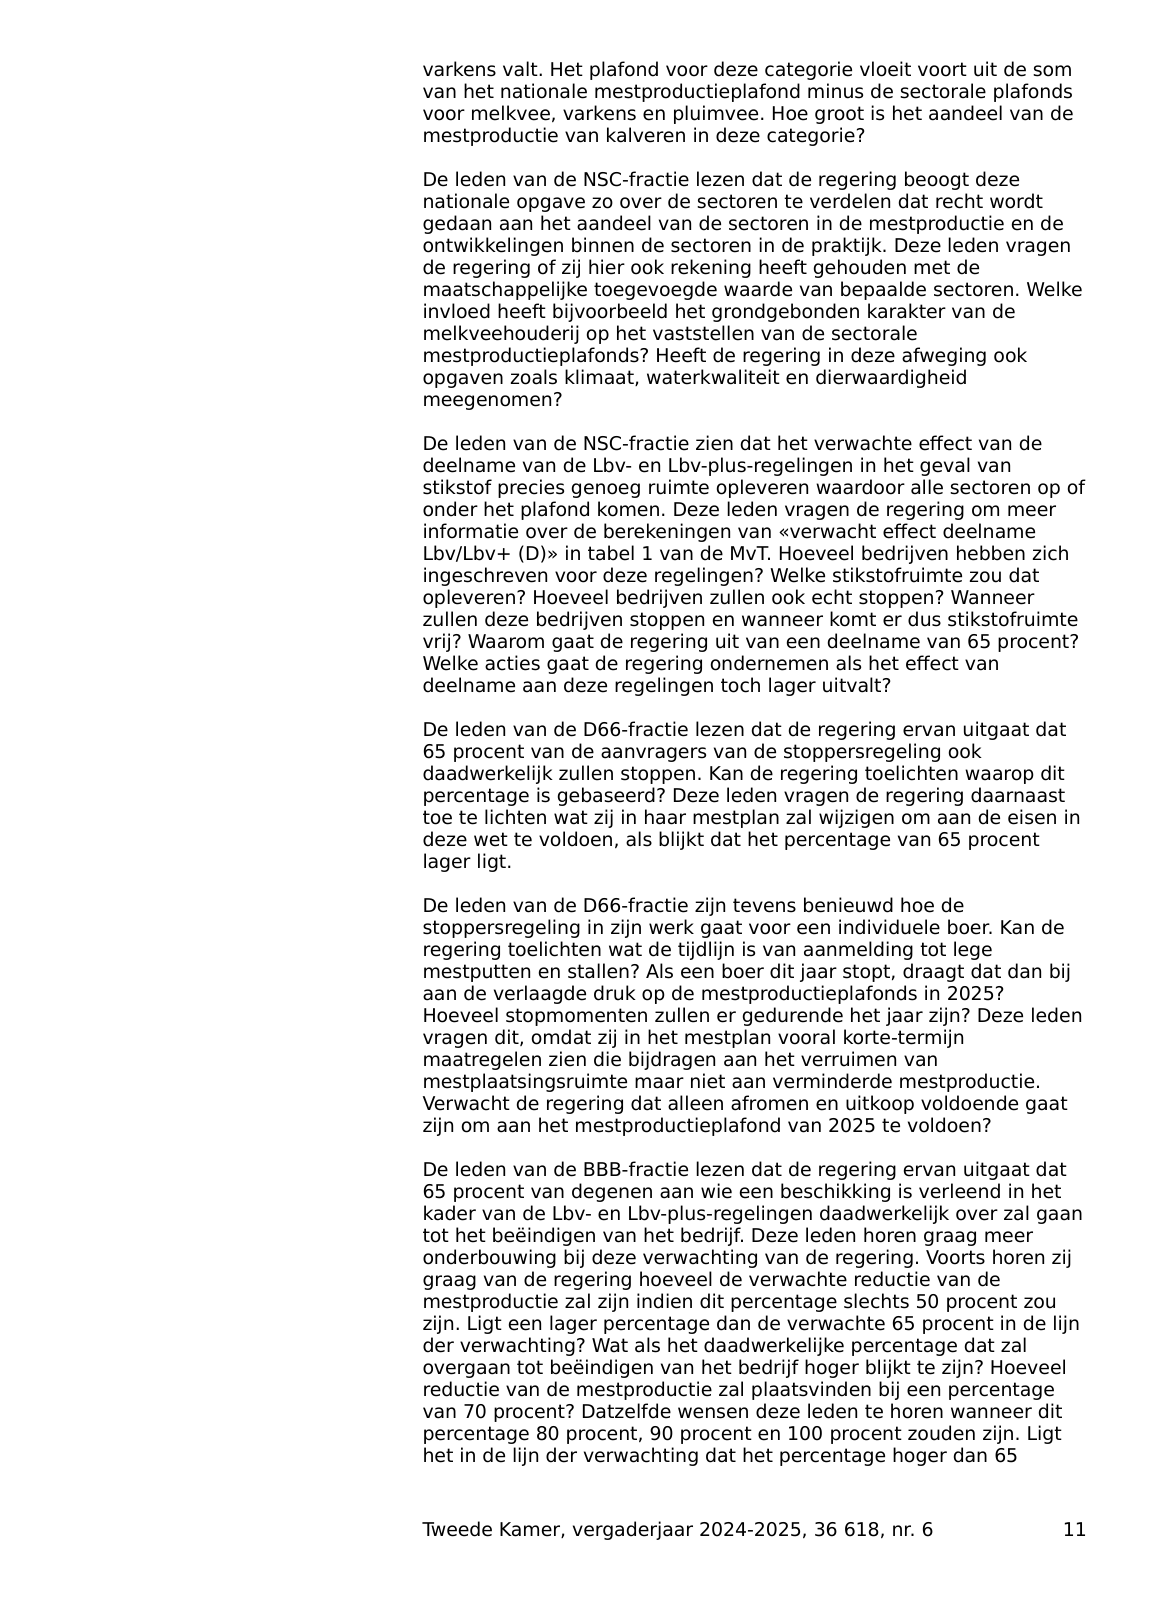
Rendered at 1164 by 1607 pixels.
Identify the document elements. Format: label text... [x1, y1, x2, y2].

text De leden van de D66-fractie zijn tevens benieuwd hoe de stoppersregeling in zijn werk gaat voor een individuele boer. Kan de regering toelichten wat de tijdlijn is van aanmelding tot lege mestputten en stallen? Als een boer dit jaar stopt, draagt dat dan bij aan de verlaagde druk op de mestproductieplafonds in 2025? Hoeveel stopmomenten zullen er gedurende het jaar zijn? Deze leden vragen dit, omdat zij in het mestplan vooral korte-termijn maatregelen zien die bijdragen aan het verruimen van mestplaatsingsruimte maar niet aan verminderde mestproductie. Verwacht de regering dat alleen afromen en uitkoop voldoende gaat zijn om aan het mestproductieplafond van 2025 te voldoen? [422, 895, 1087, 1137]
text varkens valt. Het plafond voor deze categorie vloeit voort uit de som van het nationale mestproductieplafond minus de sectorale plafonds voor melkvee, varkens en pluimvee. Hoe groot is het aandeel van de mestproductie van kalveren in deze categorie? [422, 59, 1087, 147]
text De leden van de NSC-fractie zien dat het verwachte effect van de deelname van de Lbv- en Lbv-plus-regelingen in het geval van stikstof precies genoeg ruimte opleveren waardoor alle sectoren op of onder het plafond komen. Deze leden vragen de regering om meer informatie over de berekeningen van «verwacht effect deelname Lbv/Lbv+ (D)» in tabel 1 van de MvT. Hoeveel bedrijven hebben zich ingeschreven voor deze regelingen? Welke stikstofruimte zou dat opleveren? Hoeveel bedrijven zullen ook echt stoppen? Wanneer zullen deze bedrijven stoppen en wanneer komt er dus stikstofruimte vrij? Waarom gaat de regering uit van een deelname van 65 procent? Welke acties gaat de regering ondernemen als het effect van deelname aan deze regelingen toch lager uitvalt? [422, 433, 1087, 697]
text De leden van de NSC-fractie lezen dat de regering beoogt deze nationale opgave zo over de sectoren te verdelen dat recht wordt gedaan aan het aandeel van de sectoren in de mestproductie en de ontwikkelingen binnen de sectoren in de praktijk. Deze leden vragen de regering of zij hier ook rekening heeft gehouden met de maatschappelijke toegevoegde waarde van bepaalde sectoren. Welke invloed heeft bijvoorbeeld het grondgebonden karakter van de melkveehouderij op het vaststellen van de sectorale mestproductieplafonds? Heeft de regering in deze afweging ook opgaven zoals klimaat, waterkwaliteit en dierwaardigheid meegenomen? [422, 169, 1087, 411]
text De leden van de BBB-fractie lezen dat de regering ervan uitgaat dat 65 procent van degenen aan wie een beschikking is verleend in het kader van de Lbv- en Lbv-plus-regelingen daadwerkelijk over zal gaan tot het beëindigen van het bedrijf. Deze leden horen graag meer onderbouwing bij deze verwachting van de regering. Voorts horen zij graag van de regering hoeveel de verwachte reductie van de mestproductie zal zijn indien dit percentage slechts 50 procent zou zijn. Ligt een lager percentage dan de verwachte 65 procent in de lijn der verwachting? Wat als het daadwerkelijke percentage dat zal overgaan tot beëindigen van het bedrijf hoger blijkt te zijn? Hoeveel reductie van de mestproductie zal plaatsvinden bij een percentage van 70 procent? Datzelfde wensen deze leden te horen wanneer dit percentage 80 procent, 90 procent en 100 procent zouden zijn. Ligt het in de lijn der verwachting dat het percentage hoger dan 65 [422, 1159, 1087, 1467]
text De leden van de D66-fractie lezen dat de regering ervan uitgaat dat 65 procent van de aanvragers van de stoppersregeling ook daadwerkelijk zullen stoppen. Kan de regering toelichten waarop dit percentage is gebaseerd? Deze leden vragen de regering daarnaast toe te lichten wat zij in haar mestplan zal wijzigen om aan de eisen in deze wet te voldoen, als blijkt dat het percentage van 65 procent lager ligt. [422, 719, 1087, 873]
